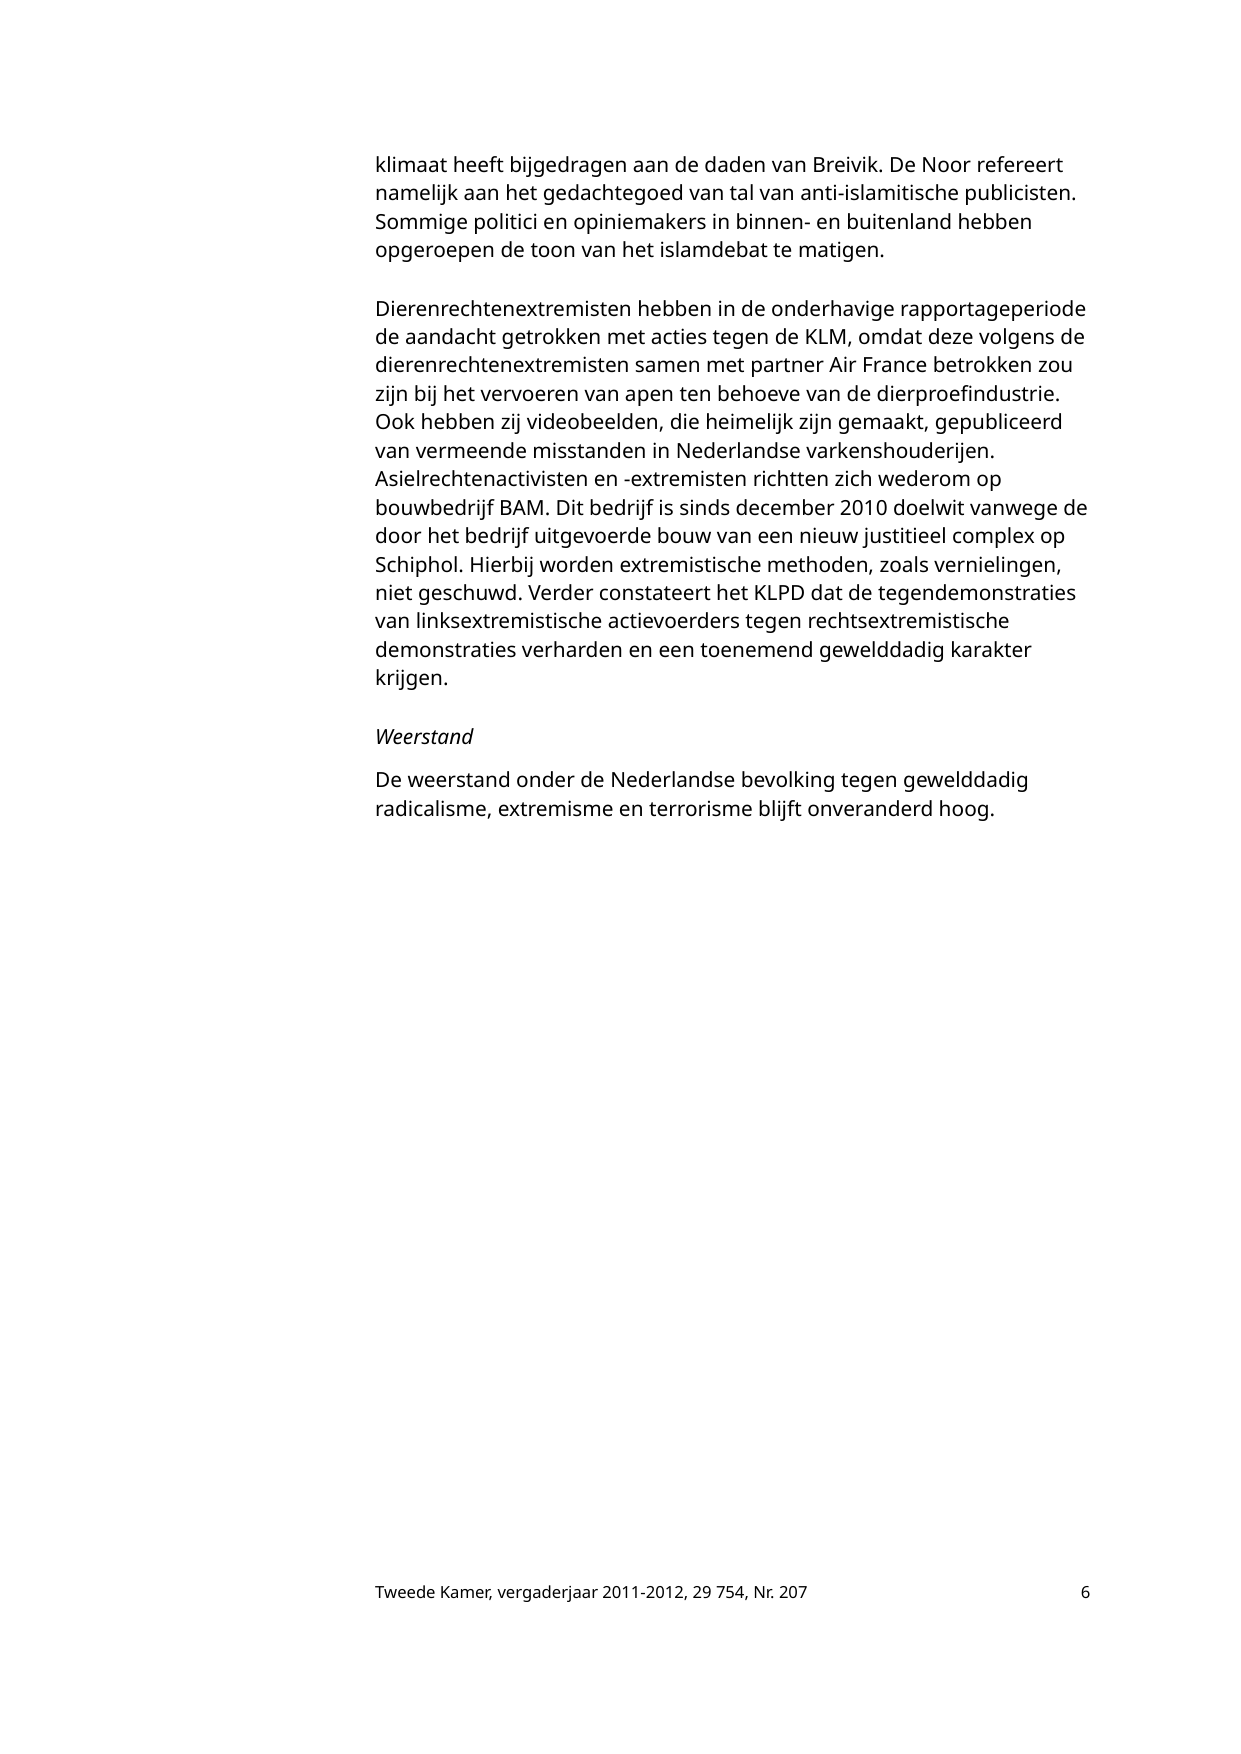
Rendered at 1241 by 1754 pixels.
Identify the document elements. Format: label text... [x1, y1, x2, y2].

text klimaat heeft bijgedragen aan de daden van Breivik. De Noor refereert namelijk aan het gedachtegoed van tal van anti-islamitische publicisten. Sommige politici en opiniemakers in binnen- en buitenland hebben opgeroepen de toon van het islamdebat te matigen. [375, 150, 1090, 264]
text De weerstand onder de Nederlandse bevolking tegen gewelddadig radicalisme, extremisme en terrorisme blijft onveranderd hoog. [375, 765, 1090, 822]
text Weerstand [375, 722, 1090, 750]
text Dierenrechtenextremisten hebben in de onderhavige rapportageperiode de aandacht getrokken met acties tegen de KLM, omdat deze volgens de dierenrechtenextremisten samen met partner Air France betrokken zou zijn bij het vervoeren van apen ten behoeve van de dierproefindustrie. Ook hebben zij videobeelden, die heimelijk zijn gemaakt, gepubliceerd van vermeende misstanden in Nederlandse varkenshouderijen. Asielrechtenactivisten en -extremisten richtten zich wederom op bouwbedrijf BAM. Dit bedrijf is sinds december 2010 doelwit vanwege de door het bedrijf uitgevoerde bouw van een nieuw justitieel complex op Schiphol. Hierbij worden extremistische methoden, zoals vernielingen, niet geschuwd. Verder constateert het KLPD dat de tegendemonstraties van linksextremistische actievoerders tegen rechtsextremistische demonstraties verharden en een toenemend gewelddadig karakter krijgen. [375, 294, 1090, 692]
